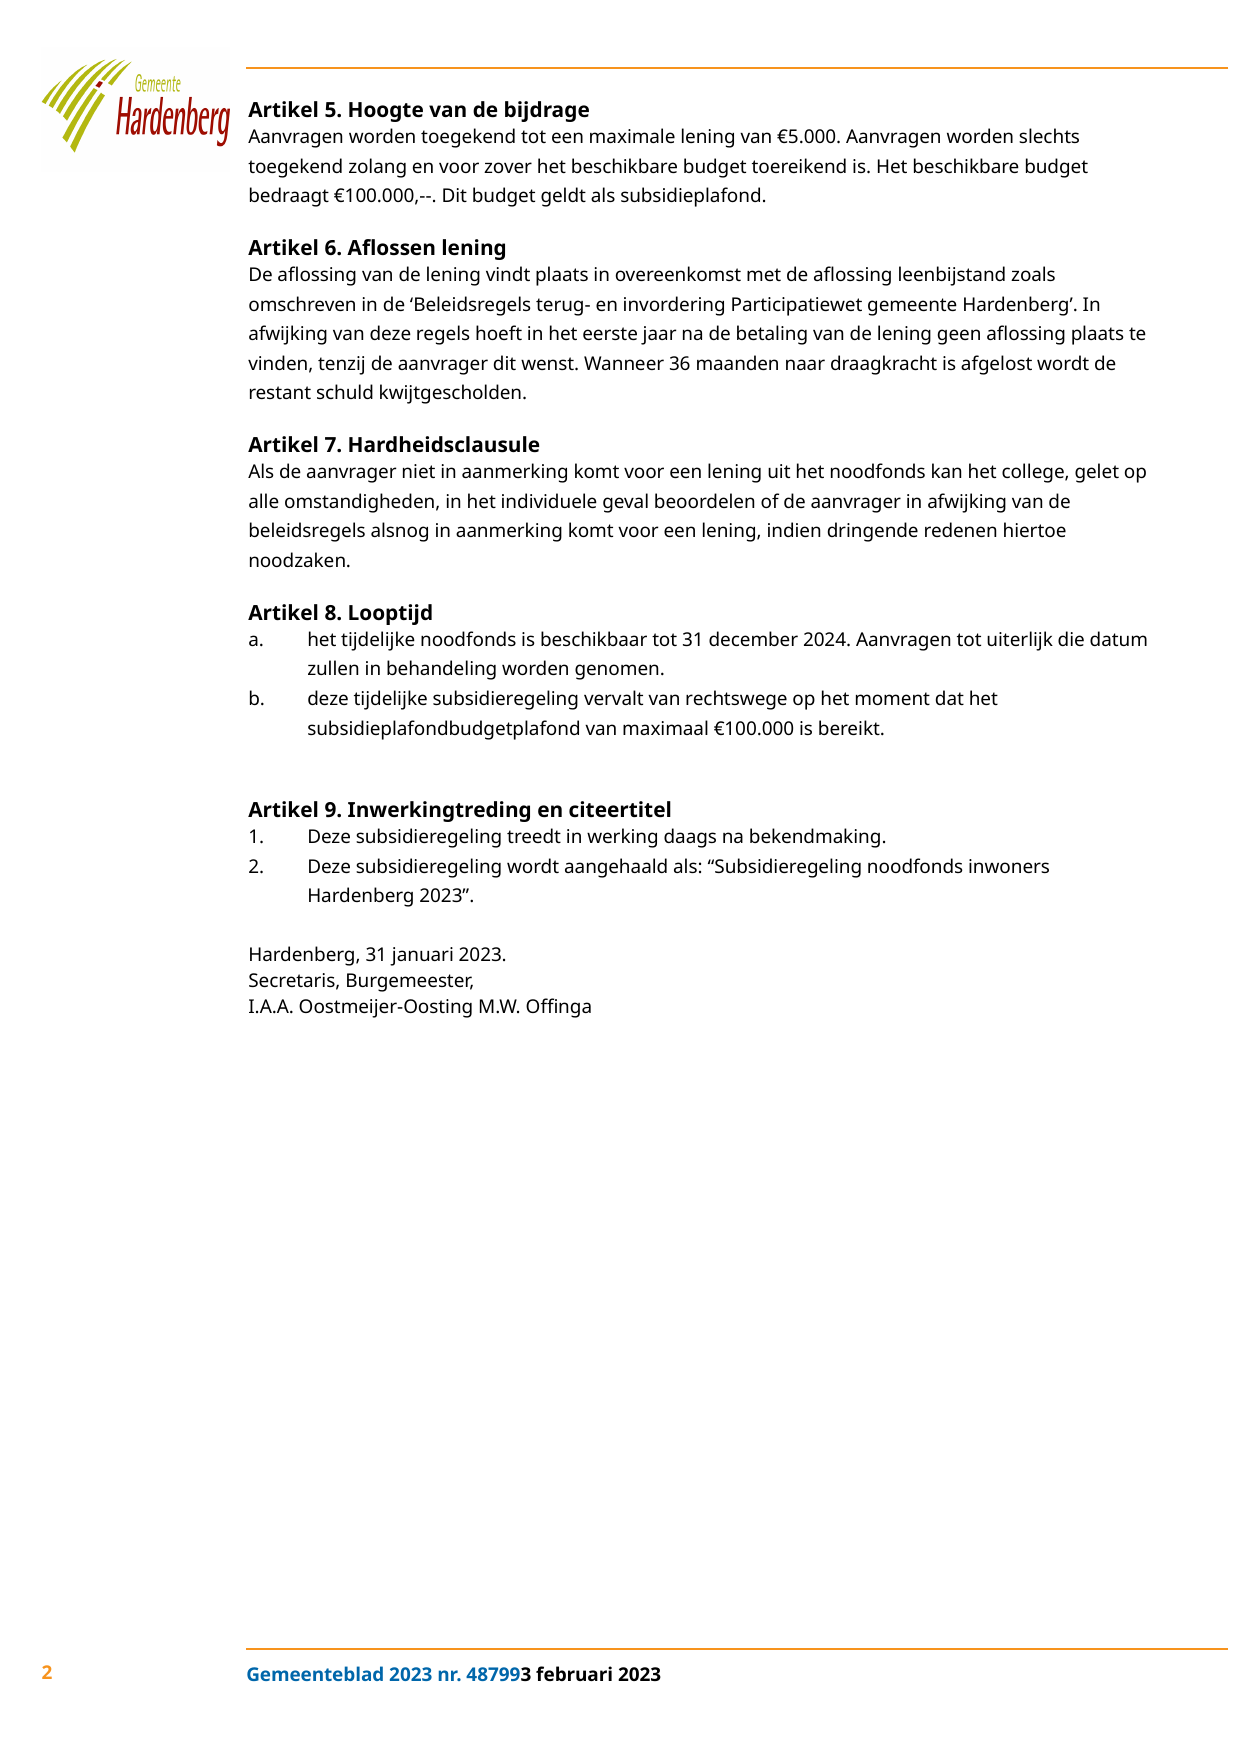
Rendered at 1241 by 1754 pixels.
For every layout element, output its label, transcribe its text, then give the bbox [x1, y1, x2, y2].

text Artikel 7. Hardheidsclausule [248, 430, 1152, 458]
text Artikel 9. Inwerkingtreding en citeertitel [248, 795, 1152, 823]
text Aanvragen worden toegekend tot een maximale lening van €5.000. Aanvragen worden slechts toegekend zolang en voor zover het beschikbare budget toereikend is. Het beschikbare budget bedraagt €100.000,--. Dit budget geldt als subsidieplafond. [248, 123, 1152, 208]
text Hardenberg, 31 januari 2023. [248, 942, 1152, 967]
text Artikel 5. Hoogte van de bijdrage [248, 95, 1152, 123]
text Artikel 8. Looptijd [248, 598, 1152, 626]
text Secretaris, Burgemeester, [248, 967, 1152, 993]
text I.A.A. Oostmeijer-Oosting M.W. Offinga [248, 993, 1152, 1019]
text Als de aanvrager niet in aanmerking komt voor een lening uit het noodfonds kan het college, gelet op alle omstandigheden, in het individuele geval beoordelen of de aanvrager in afwijking van de beleidsregels alsnog in aanmerking komt voor een lening, indien dringende redenen hiertoe noodzaken. [248, 458, 1152, 573]
list Deze subsidieregeling wordt aangehaald als: “Subsidieregeling noodfonds inwoners Hardenberg 2023”. [248, 853, 1152, 908]
list deze tijdelijke subsidieregeling vervalt van rechtswege op het moment dat het subsidieplafondbudgetplafond van maximaal €100.000 is bereikt. [248, 685, 1152, 741]
text De aflossing van de lening vindt plaats in overeenkomst met de aflossing leenbijstand zoals omschreven in de ‘Beleidsregels terug- en invordering Participatiewet gemeente Hardenberg’. In afwijking van deze regels hoeft in het eerste jaar na de betaling van de lening geen aflossing plaats te vinden, tenzij de aanvrager dit wenst. Wanneer 36 maanden naar draagkracht is afgelost wordt de restant schuld kwijtgescholden. [248, 261, 1152, 405]
list Deze subsidieregeling treedt in werking daags na bekendmaking. [248, 823, 1152, 849]
picture [41, 47, 231, 172]
text Artikel 6. Aflossen lening [248, 233, 1152, 261]
list het tijdelijke noodfonds is beschikbaar tot 31 december 2024. Aanvragen tot uiterlijk die datum zullen in behandeling worden genomen. [248, 626, 1152, 681]
